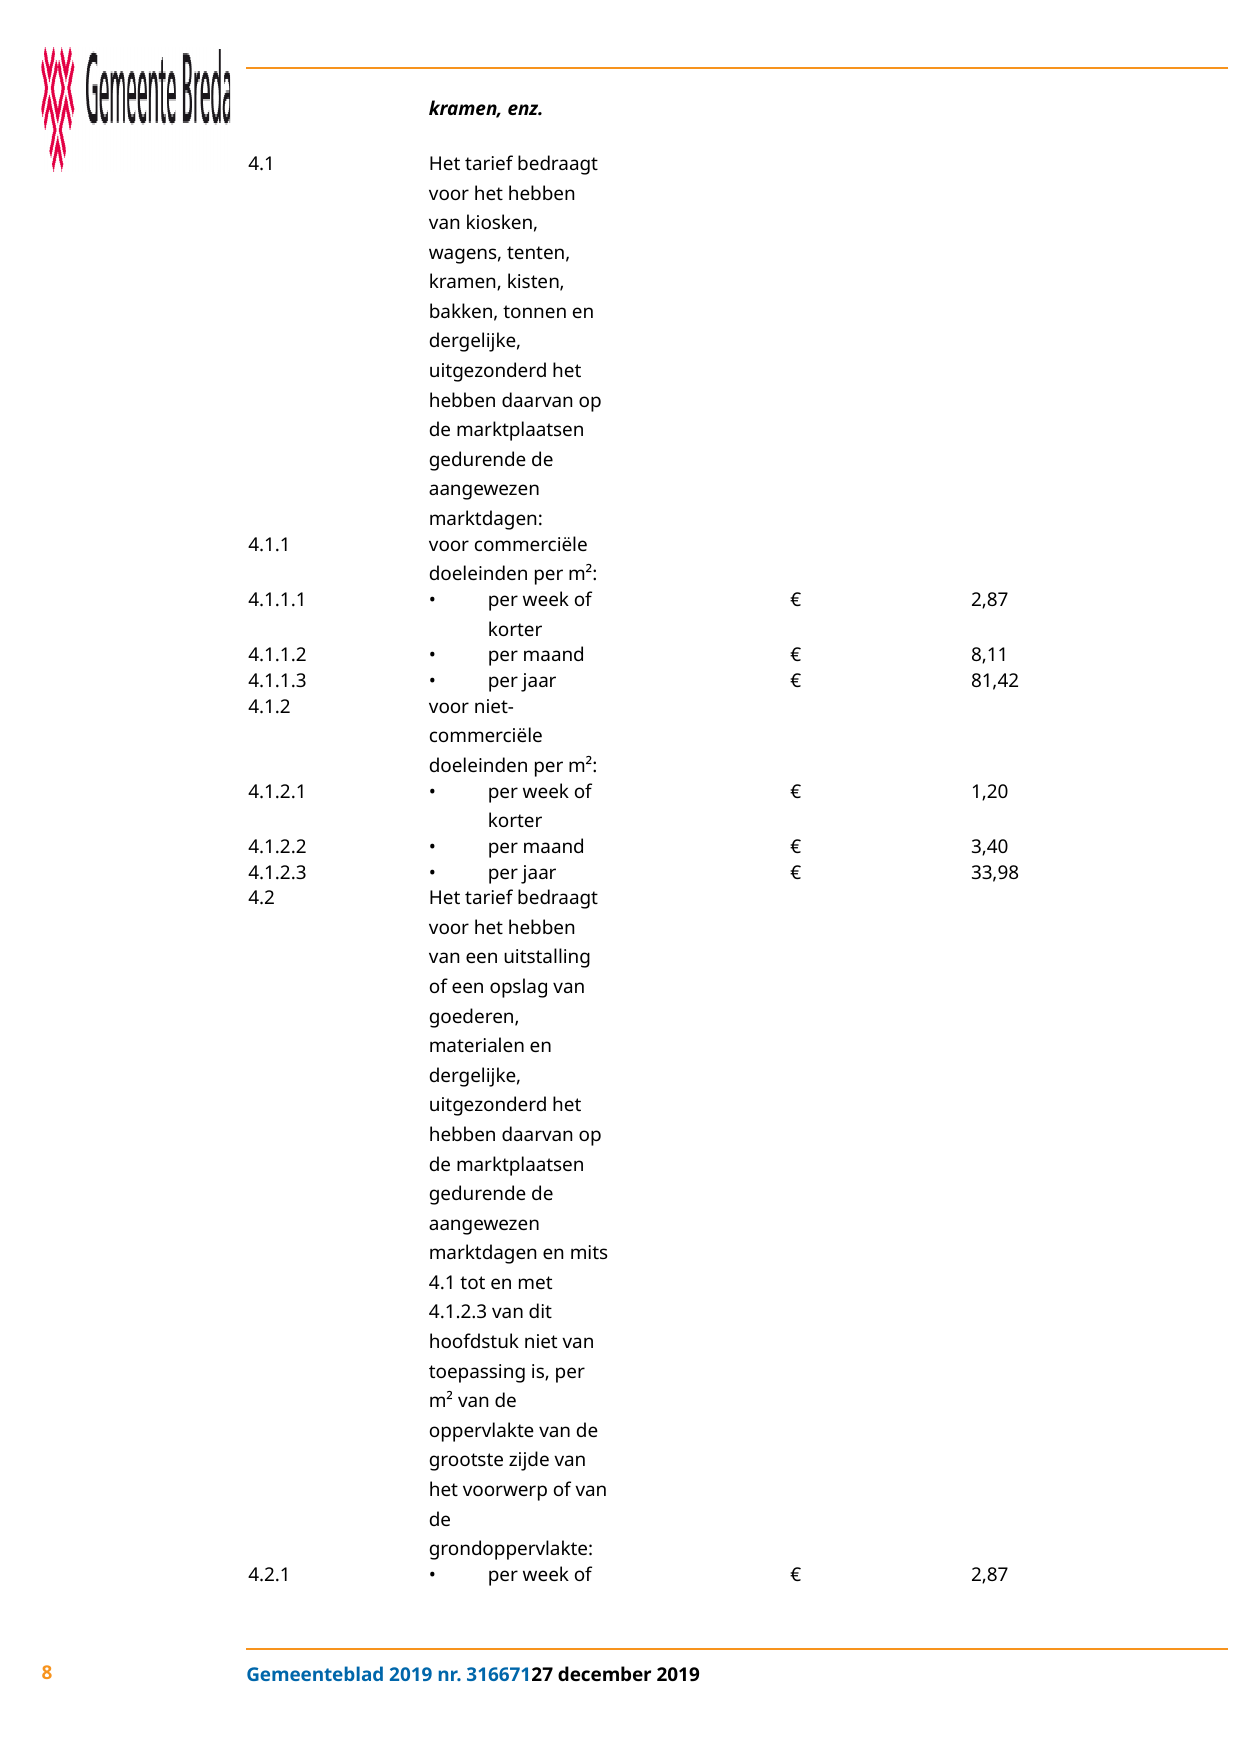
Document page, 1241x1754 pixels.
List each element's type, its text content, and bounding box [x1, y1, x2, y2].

table_cell Het tarief bedraagt voor het hebben van kiosken, wagens, tenten, kramen, kisten, bakken, tonnen en dergelijke, uitgezonderd het hebben daarvan op de marktplaatsen gedurende de aangewezen marktdagen: [429, 150, 609, 531]
table_cell [609, 641, 790, 667]
table_cell [609, 885, 790, 1561]
table_cell [609, 693, 790, 778]
table_cell 4.1.2 [248, 693, 429, 778]
picture [41, 47, 231, 172]
table_cell 4.1.1.2 [248, 641, 429, 667]
table_cell Het tarief bedraagt voor het hebben van een uitstalling of een opslag van goederen, materialen en dergelijke, uitgezonderd het hebben daarvan op de marktplaatsen gedurende de aangewezen marktdagen en mits 4.1 tot en met 4.1.2.3 van dit hoofdstuk niet van toepassing is, per m² van de oppervlakte van de grootste zijde van het voorwerp of van de grondoppervlakte: [429, 885, 609, 1561]
table_cell [971, 693, 1152, 778]
table_cell [609, 859, 790, 884]
table_cell 4.1.1 [248, 531, 429, 586]
table_cell 2,87 [971, 1561, 1152, 1587]
table_cell [790, 95, 971, 150]
table_cell € [790, 641, 971, 667]
table_cell 8,11 [971, 641, 1152, 667]
table_cell [609, 586, 790, 641]
table_cell per week of korter [429, 778, 609, 833]
table_cell [609, 1561, 790, 1587]
table_cell € [790, 778, 971, 833]
table_cell [971, 885, 1152, 1561]
table_cell [790, 885, 971, 1561]
table_cell € [790, 667, 971, 693]
table_cell [248, 95, 429, 150]
table_cell € [790, 859, 971, 884]
table_cell [790, 531, 971, 586]
table_cell 4.1 [248, 150, 429, 531]
table_cell 4.1.2.2 [248, 833, 429, 859]
table_cell per week of [429, 1561, 609, 1587]
table_cell [971, 531, 1152, 586]
table_cell per week of korter [429, 586, 609, 641]
table_cell 81,42 [971, 667, 1152, 693]
table_cell [609, 95, 790, 150]
table_cell 4.2 [248, 885, 429, 1561]
table_cell 4.2.1 [248, 1561, 429, 1587]
table_cell [609, 667, 790, 693]
table_cell € [790, 1561, 971, 1587]
table_cell voor niet-commerciële doeleinden per m²: [429, 693, 609, 778]
table_cell voor commerciële doeleinden per m²: [429, 531, 609, 586]
table_cell 33,98 [971, 859, 1152, 884]
table_cell [609, 833, 790, 859]
table_cell [790, 150, 971, 531]
table_cell per maand [429, 833, 609, 859]
table_cell [790, 693, 971, 778]
table_cell [609, 778, 790, 833]
table_cell [971, 150, 1152, 531]
table_cell € [790, 833, 971, 859]
table_cell kramen, enz. [429, 95, 609, 150]
table_cell 3,40 [971, 833, 1152, 859]
table_cell 4.1.2.3 [248, 859, 429, 884]
table_cell 4.1.2.1 [248, 778, 429, 833]
table_cell per jaar [429, 859, 609, 884]
table_cell [609, 531, 790, 586]
table_cell € [790, 586, 971, 641]
table_cell 4.1.1.1 [248, 586, 429, 641]
table_cell 2,87 [971, 586, 1152, 641]
table_cell per maand [429, 641, 609, 667]
table_cell per jaar [429, 667, 609, 693]
table_cell [609, 150, 790, 531]
table_cell [971, 95, 1152, 150]
table_cell 4.1.1.3 [248, 667, 429, 693]
table_cell 1,20 [971, 778, 1152, 833]
